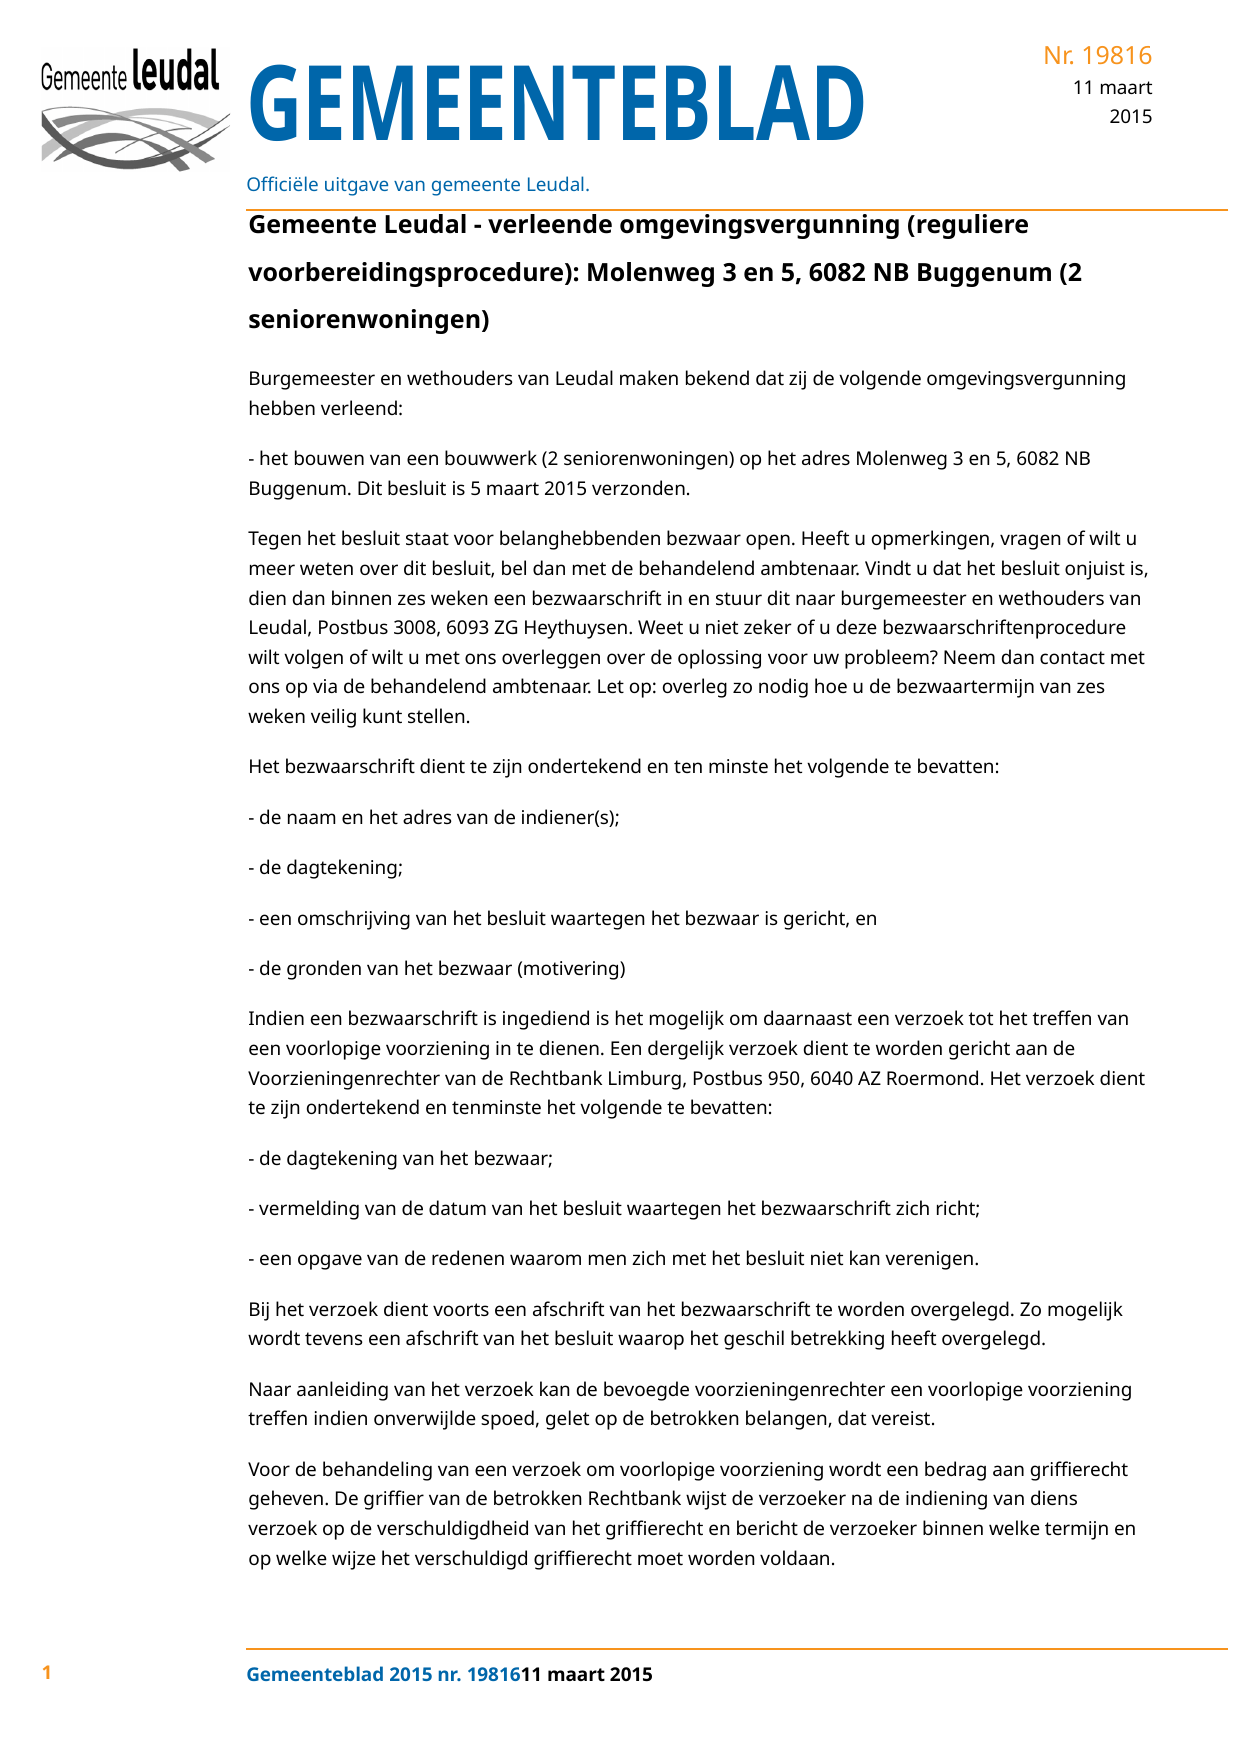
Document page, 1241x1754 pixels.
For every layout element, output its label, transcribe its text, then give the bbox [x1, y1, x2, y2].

text - een opgave van de redenen waarom men zich met het besluit niet kan verenigen. [248, 1246, 1152, 1271]
text - vermelding van de datum van het besluit waartegen het bezwaarschrift zich richt; [248, 1195, 1152, 1221]
text Burgemeester en wethouders van Leudal maken bekend dat zij de volgende omgevingsvergunning hebben verleend: [248, 366, 1152, 421]
text Naar aanleiding van het verzoek kan de bevoegde voorzieningenrechter een voorlopige voorziening treffen indien onverwijlde spoed, gelet op de betrokken belangen, dat vereist. [248, 1376, 1152, 1431]
text Gemeente Leudal - verleende omgevingsvergunning (reguliere voorbereidingsprocedure): Molenweg 3 en 5, 6082 NB Buggenum (2 seniorenwoningen) [248, 211, 1152, 336]
text - het bouwen van een bouwwerk (2 seniorenwoningen) op het adres Molenweg 3 en 5, 6082 NB Buggenum. Dit besluit is 5 maart 2015 verzonden. [248, 446, 1152, 501]
text Tegen het besluit staat voor belanghebbenden bezwaar open. Heeft u opmerkingen, vragen of wilt u meer weten over dit besluit, bel dan met de behandelend ambtenaar. Vindt u dat het besluit onjuist is, dien dan binnen zes weken een bezwaarschrift in en stuur dit naar burgemeester en wethouders van Leudal, Postbus 3008, 6093 ZG Heythuysen. Weet u niet zeker of u deze bezwaarschriftenprocedure wilt volgen of wilt u met ons overleggen over de oplossing voor uw probleem? Neem dan contact met ons op via de behandelend ambtenaar. Let op: overleg zo nodig hoe u de bezwaartermijn van zes weken veilig kunt stellen. [248, 526, 1152, 729]
text Voor de behandeling van een verzoek om voorlopige voorziening wordt een bedrag aan griffierecht geheven. De griffier van de betrokken Rechtbank wijst de verzoeker na de indiening van diens verzoek op de verschuldigdheid van het griffierecht en bericht de verzoeker binnen welke termijn en op welke wijze het verschuldigd griffierecht moet worden voldaan. [248, 1456, 1152, 1570]
text - de dagtekening; [248, 854, 1152, 880]
text - de gronden van het bezwaar (motivering) [248, 955, 1152, 981]
text - de naam en het adres van de indiener(s); [248, 804, 1152, 829]
text Het bezwaarschrift dient te zijn ondertekend en ten minste het volgende te bevatten: [248, 753, 1152, 779]
text - de dagtekening van het bezwaar; [248, 1145, 1152, 1170]
text - een omschrijving van het besluit waartegen het bezwaar is gericht, en [248, 905, 1152, 930]
text Bij het verzoek dient voorts een afschrift van het bezwaarschrift te worden overgelegd. Zo mogelijk wordt tevens een afschrift van het besluit waarop het geschil betrekking heeft overgelegd. [248, 1296, 1152, 1351]
picture [41, 47, 231, 172]
text Indien een bezwaarschrift is ingediend is het mogelijk om daarnaast een verzoek tot het treffen van een voorlopige voorziening in te dienen. Een dergelijk verzoek dient te worden gericht aan de Voorzieningenrechter van de Rechtbank Limburg, Postbus 950, 6040 AZ Roermond. Het verzoek dient te zijn ondertekend en tenminste het volgende te bevatten: [248, 1006, 1152, 1120]
